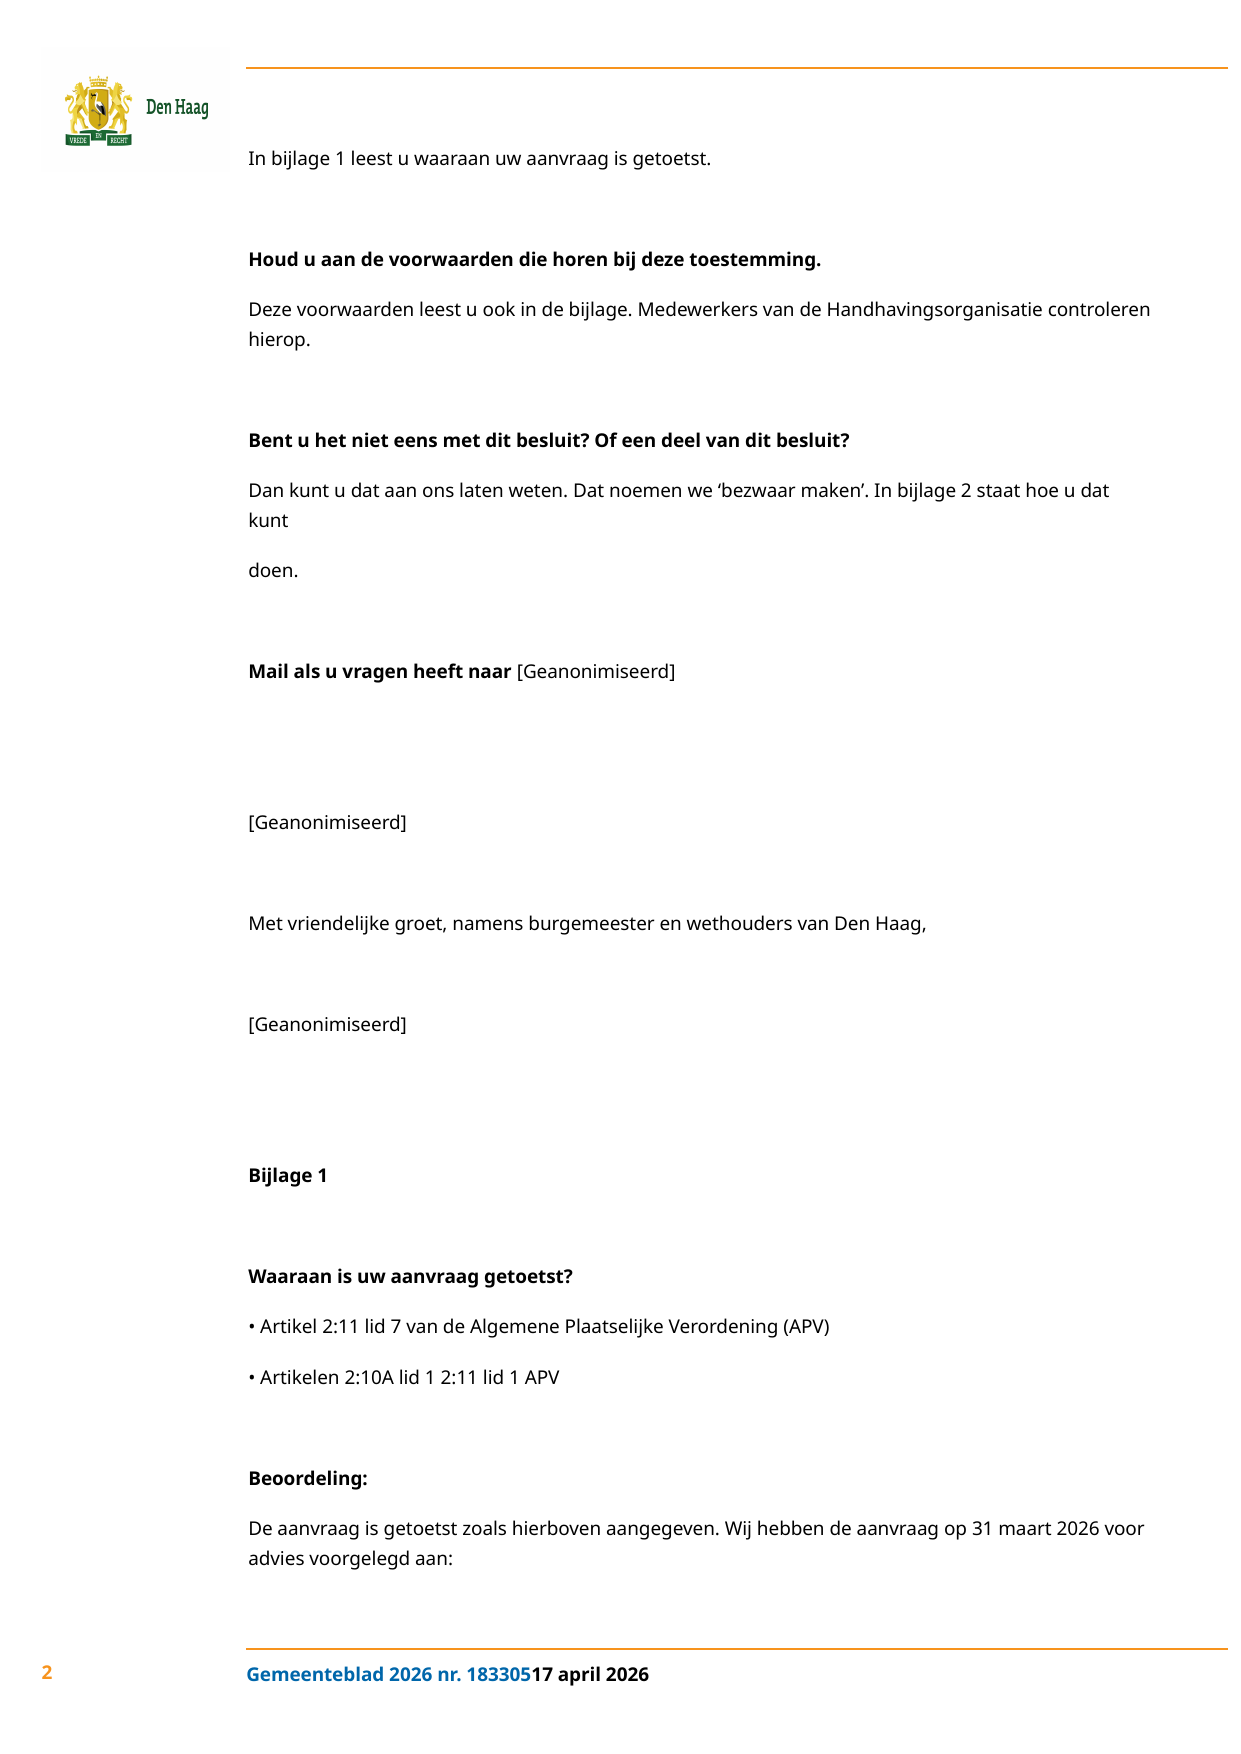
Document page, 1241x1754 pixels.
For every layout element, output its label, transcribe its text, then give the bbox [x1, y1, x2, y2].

text Deze voorwaarden leest u ook in de bijlage. Medewerkers van de Handhavingsorganisatie controleren hierop. [248, 296, 1152, 352]
text Mail als u vragen heeft naar [Geanonimiseerd] [248, 658, 1152, 684]
text In bijlage 1 leest u waaraan uw aanvraag is getoetst. [248, 145, 1152, 171]
text [Geanonimiseerd] [248, 1011, 1152, 1037]
text Dan kunt u dat aan ons laten weten. Dat noemen we ‘bezwaar maken’. In bijlage 2 staat hoe u dat kunt [248, 477, 1152, 533]
text De aanvraag is getoetst zoals hierboven aangegeven. Wij hebben de aanvraag op 31 maart 2026 voor advies voorgelegd aan: [248, 1515, 1152, 1571]
text Houd u aan de voorwaarden die horen bij deze toestemming. [248, 246, 1152, 272]
text Bijlage 1 [248, 1162, 1152, 1188]
text • Artikel 2:11 lid 7 van de Algemene Plaatselijke Verordening (APV) [248, 1313, 1152, 1339]
text • Artikelen 2:10A lid 1 2:11 lid 1 APV [248, 1364, 1152, 1390]
text doen. [248, 557, 1152, 583]
text Met vriendelijke groet, namens burgemeester en wethouders van Den Haag, [248, 910, 1152, 936]
text Waaraan is uw aanvraag getoetst? [248, 1263, 1152, 1289]
text Bent u het niet eens met dit besluit? Of een deel van dit besluit? [248, 427, 1152, 453]
picture [41, 47, 231, 172]
text [Geanonimiseerd] [248, 809, 1152, 835]
text Beoordeling: [248, 1465, 1152, 1491]
